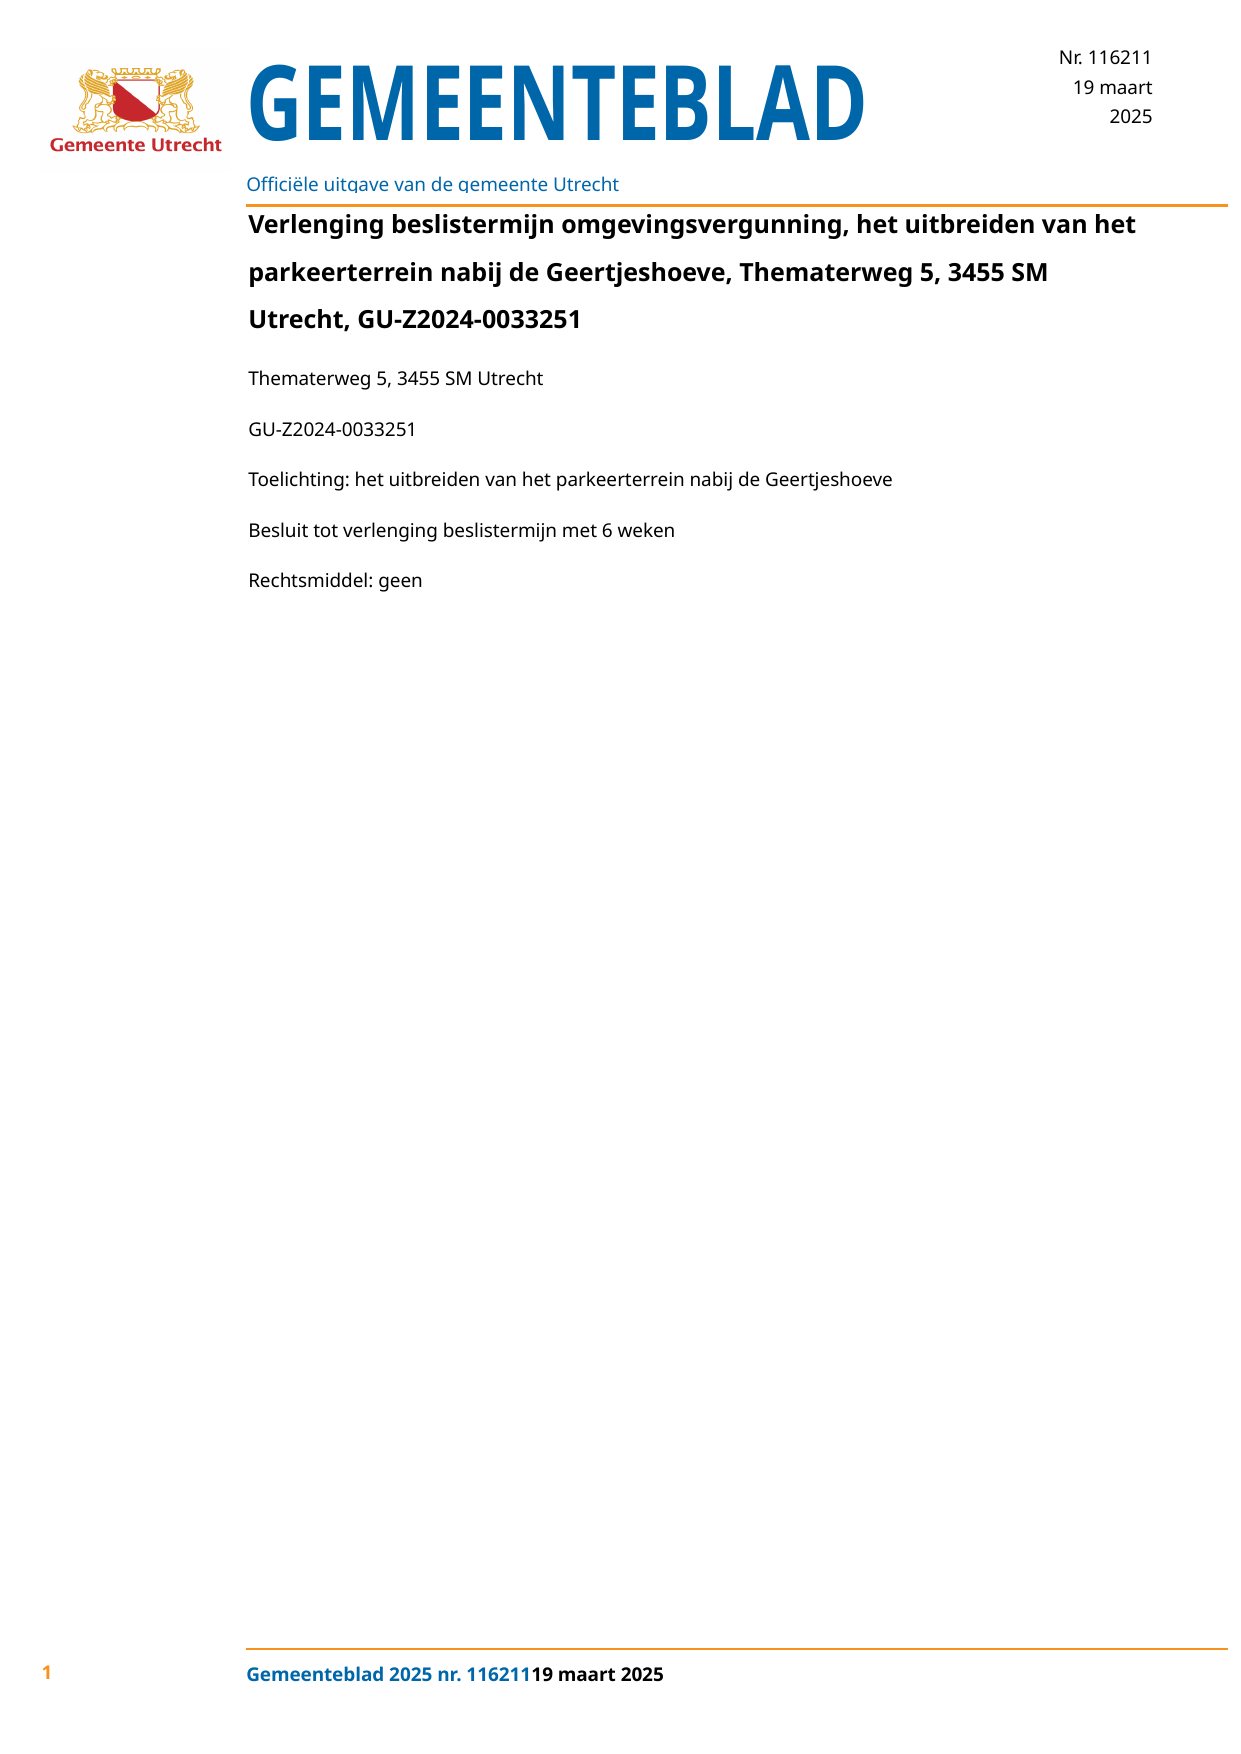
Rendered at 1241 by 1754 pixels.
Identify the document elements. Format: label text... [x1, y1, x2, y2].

text Toelichting: het uitbreiden van het parkeerterrein nabij de Geertjeshoeve [248, 466, 1152, 492]
picture [41, 47, 231, 172]
text Besluit tot verlenging beslistermijn met 6 weken [248, 517, 1152, 542]
text GU-Z2024-0033251 [248, 416, 1152, 442]
text Thematerweg 5, 3455 SM Utrecht [248, 366, 1152, 391]
text Rechtsmiddel: geen [248, 567, 1152, 593]
text Verlenging beslistermijn omgevingsvergunning, het uitbreiden van het parkeerterrein nabij de Geertjeshoeve, Thematerweg 5, 3455 SM Utrecht, GU-Z2024-0033251 [248, 207, 1152, 336]
